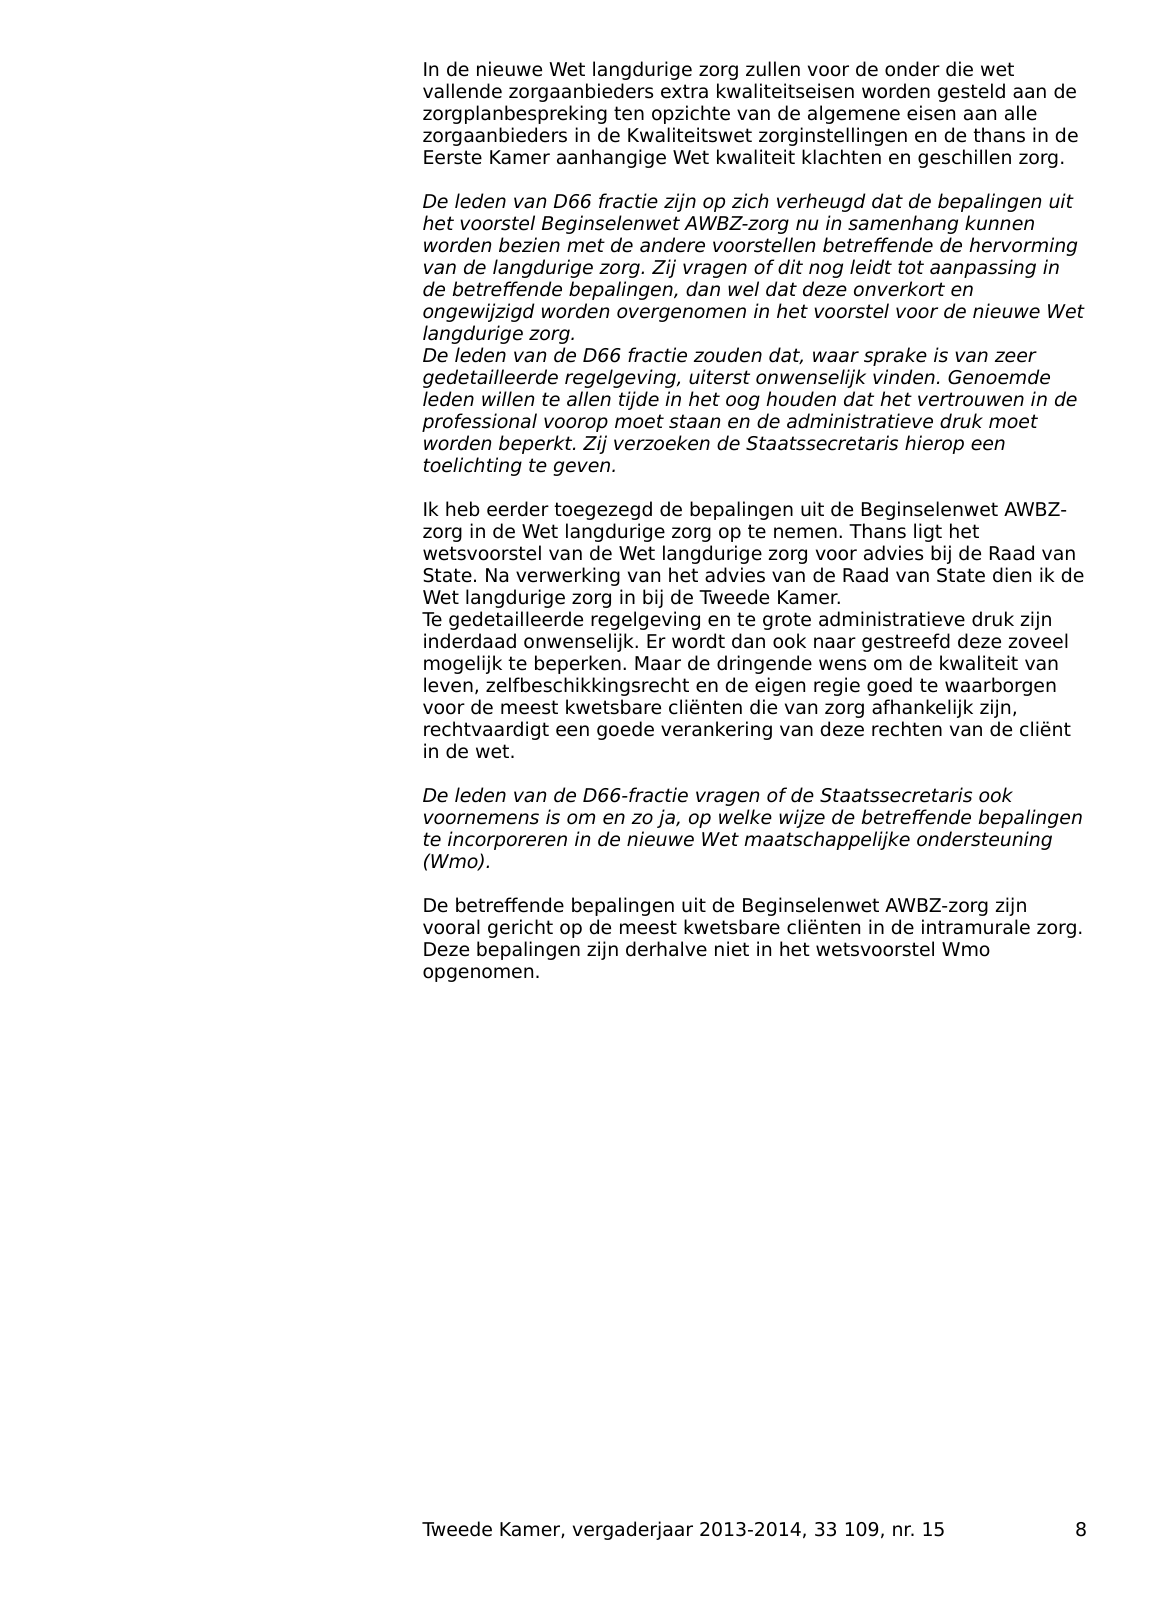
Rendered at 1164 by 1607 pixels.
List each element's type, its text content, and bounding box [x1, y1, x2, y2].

text In de nieuwe Wet langdurige zorg zullen voor de onder die wet vallende zorgaanbieders extra kwaliteitseisen worden gesteld aan de zorgplanbespreking ten opzichte van de algemene eisen aan alle zorgaanbieders in de Kwaliteitswet zorginstellingen en de thans in de Eerste Kamer aanhangige Wet kwaliteit klachten en geschillen zorg. [422, 59, 1087, 169]
text De leden van D66 fractie zijn op zich verheugd dat de bepalingen uit het voorstel Beginselenwet AWBZ-zorg nu in samenhang kunnen worden bezien met de andere voorstellen betreffende de hervorming van de langdurige zorg. Zij vragen of dit nog leidt tot aanpassing in de betreffende bepalingen, dan wel dat deze onverkort en ongewijzigd worden overgenomen in het voorstel voor de nieuwe Wet langdurige zorg. [422, 191, 1087, 345]
text De leden van de D66 fractie zouden dat, waar sprake is van zeer gedetailleerde regelgeving, uiterst onwenselijk vinden. Genoemde leden willen te allen tijde in het oog houden dat het vertrouwen in de professional voorop moet staan en de administratieve druk moet worden beperkt. Zij verzoeken de Staatssecretaris hierop een toelichting te geven. [422, 345, 1087, 477]
text De leden van de D66-fractie vragen of de Staatssecretaris ook voornemens is om en zo ja, op welke wijze de betreffende bepalingen te incorporeren in de nieuwe Wet maatschappelijke ondersteuning (Wmo). [422, 785, 1087, 873]
text De betreffende bepalingen uit de Beginselenwet AWBZ-zorg zijn vooral gericht op de meest kwetsbare cliënten in de intramurale zorg. Deze bepalingen zijn derhalve niet in het wetsvoorstel Wmo opgenomen. [422, 895, 1087, 983]
text Ik heb eerder toegezegd de bepalingen uit de Beginselenwet AWBZ-zorg in de Wet langdurige zorg op te nemen. Thans ligt het wetsvoorstel van de Wet langdurige zorg voor advies bij de Raad van State. Na verwerking van het advies van de Raad van State dien ik de Wet langdurige zorg in bij de Tweede Kamer. [422, 499, 1087, 609]
text Te gedetailleerde regelgeving en te grote administratieve druk zijn inderdaad onwenselijk. Er wordt dan ook naar gestreefd deze zoveel mogelijk te beperken. Maar de dringende wens om de kwaliteit van leven, zelfbeschikkingsrecht en de eigen regie goed te waarborgen voor de meest kwetsbare cliënten die van zorg afhankelijk zijn, rechtvaardigt een goede verankering van deze rechten van de cliënt in de wet. [422, 609, 1087, 763]
